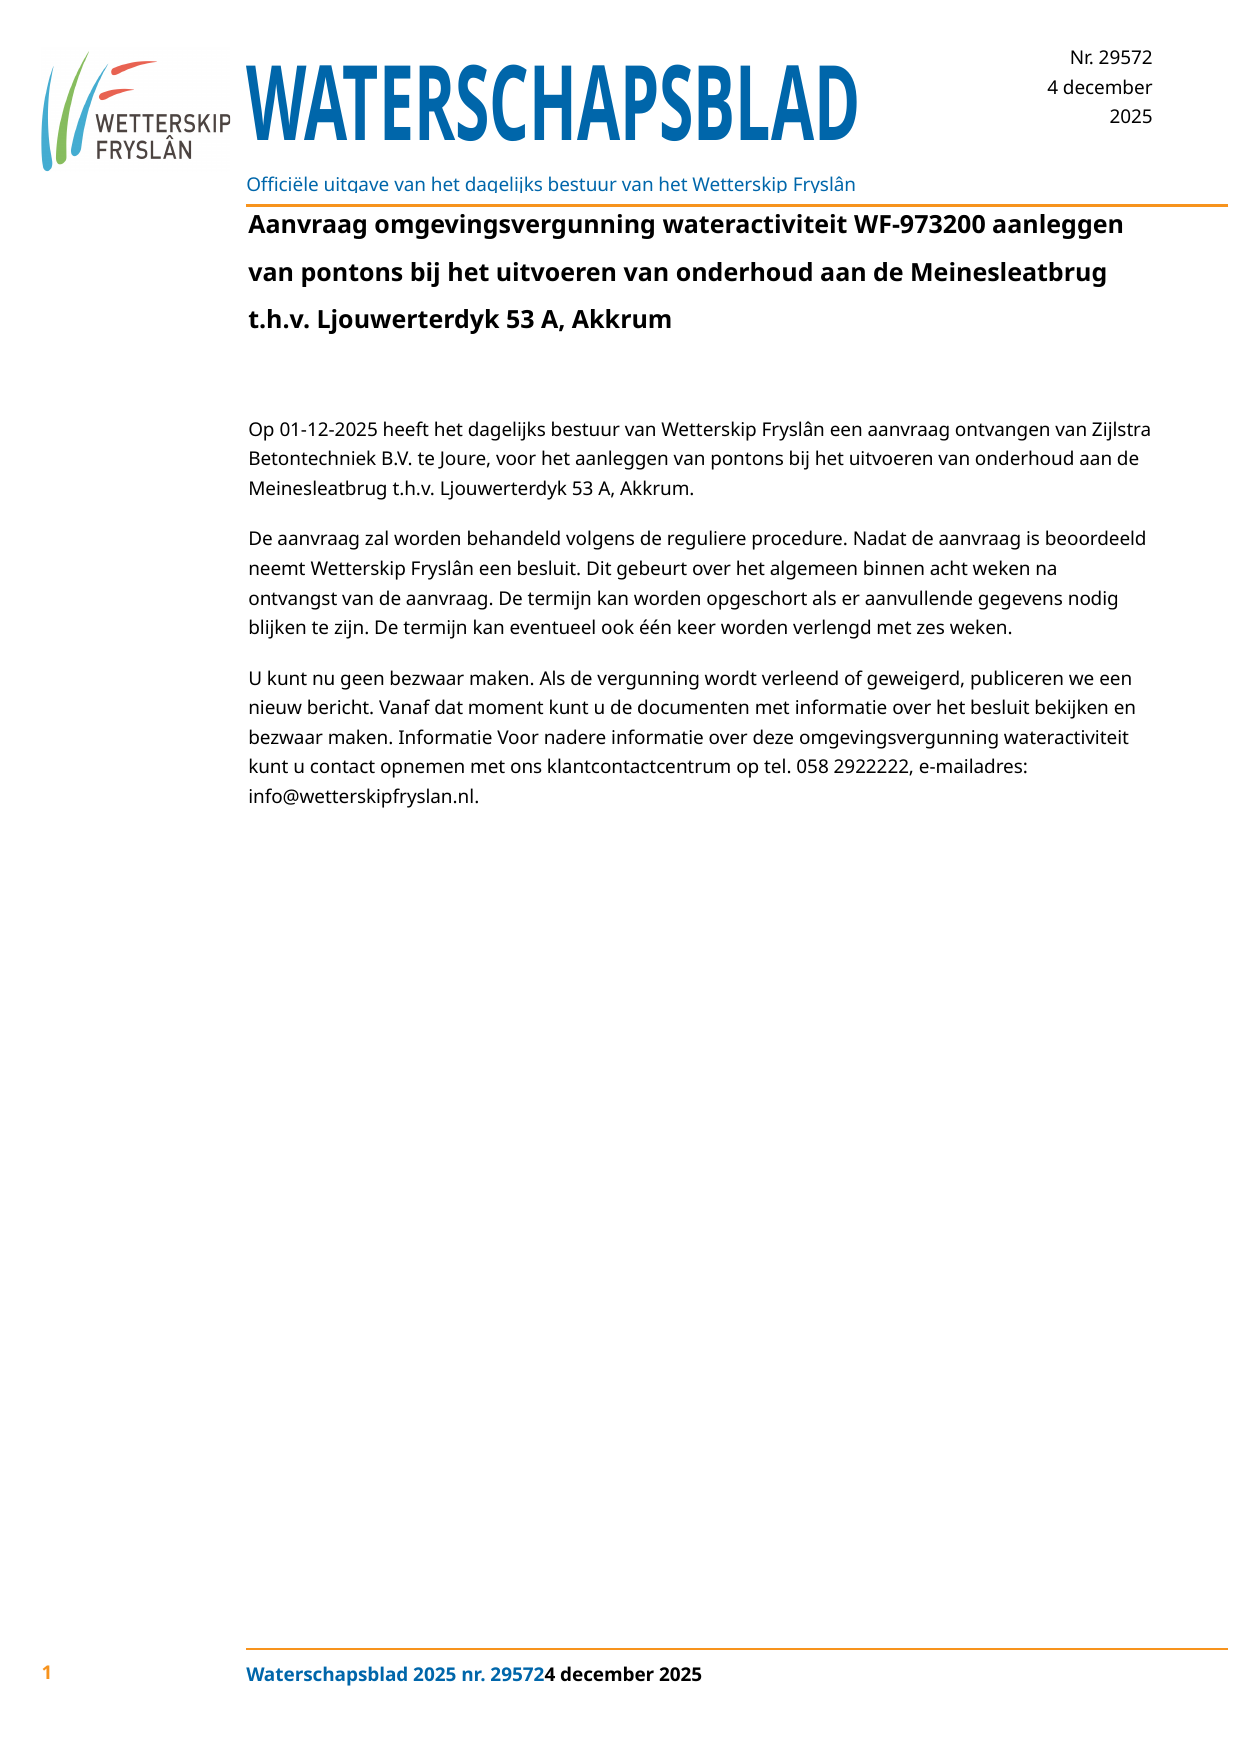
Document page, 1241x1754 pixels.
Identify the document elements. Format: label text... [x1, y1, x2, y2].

text Op 01-12-2025 heeft het dagelijks bestuur van Wetterskip Fryslân een aanvraag ontvangen van Zijlstra Betontechniek B.V. te Joure, voor het aanleggen van pontons bij het uitvoeren van onderhoud aan de Meinesleatbrug t.h.v. Ljouwerterdyk 53 A, Akkrum. [248, 416, 1152, 501]
text De aanvraag zal worden behandeld volgens de reguliere procedure. Nadat de aanvraag is beoordeeld neemt Wetterskip Fryslân een besluit. Dit gebeurt over het algemeen binnen acht weken na ontvangst van de aanvraag. De termijn kan worden opgeschort als er aanvullende gegevens nodig blijken te zijn. De termijn kan eventueel ook één keer worden verlengd met zes weken. [248, 526, 1152, 640]
text Aanvraag omgevingsvergunning wateractiviteit WF-973200 aanleggen van pontons bij het uitvoeren van onderhoud aan de Meinesleatbrug t.h.v. Ljouwerterdyk 53 A, Akkrum [248, 207, 1152, 336]
picture [41, 47, 231, 172]
text U kunt nu geen bezwaar maken. Als de vergunning wordt verleend of geweigerd, publiceren we een nieuw bericht. Vanaf dat moment kunt u de documenten met informatie over het besluit bekijken en bezwaar maken. Informatie Voor nadere informatie over deze omgevingsvergunning wateractiviteit kunt u contact opnemen met ons klantcontactcentrum op tel. 058 2922222, e-mailadres: info@wetterskipfryslan.nl. [248, 665, 1152, 809]
